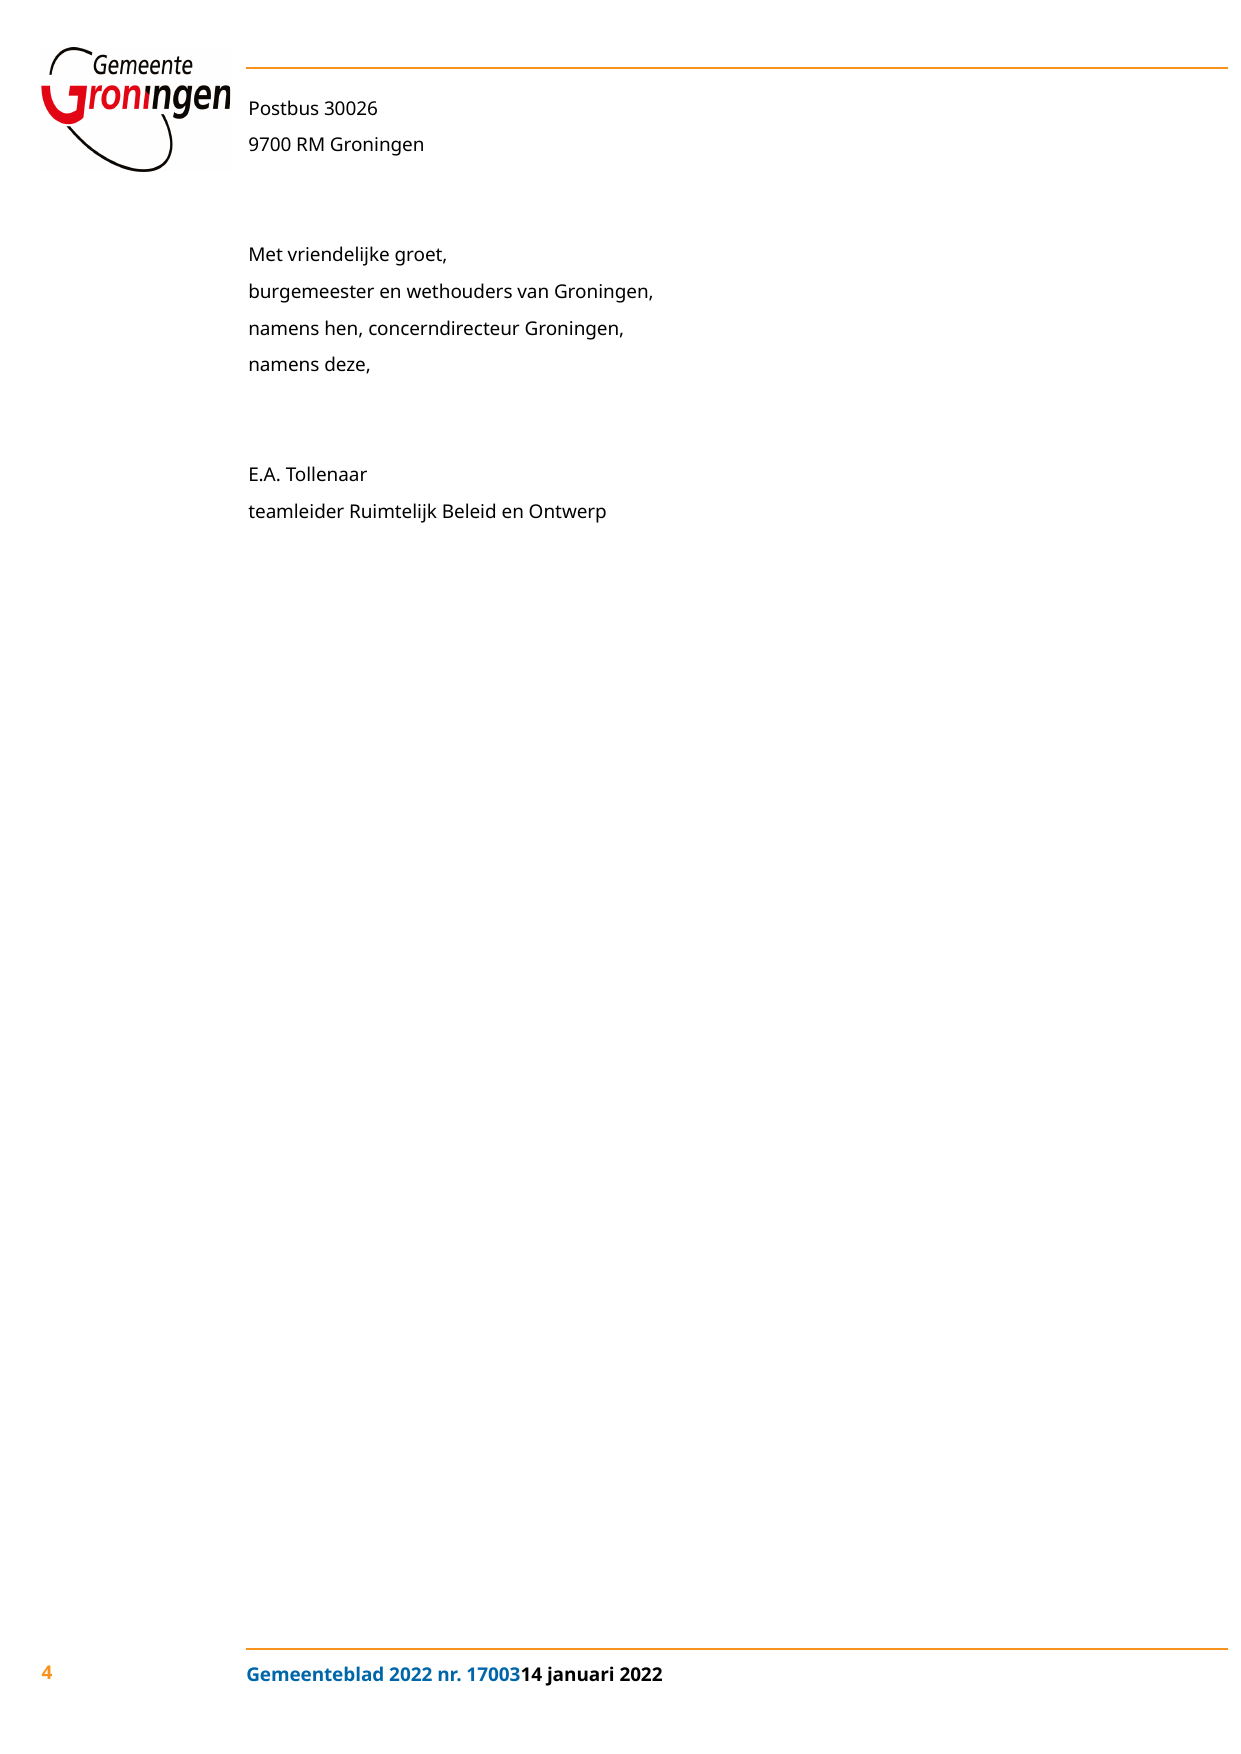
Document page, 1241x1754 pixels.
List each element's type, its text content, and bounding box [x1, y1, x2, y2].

text 9700 RM Groningen [248, 131, 1152, 157]
text namens hen, concerndirecteur Groningen, [248, 315, 1152, 341]
text Met vriendelijke groet, [248, 241, 1152, 267]
picture [41, 47, 231, 172]
text Postbus 30026 [248, 95, 1152, 121]
text burgemeester en wethouders van Groningen, [248, 278, 1152, 304]
text namens deze, [248, 351, 1152, 377]
text teamleider Ruimtelijk Beleid en Ontwerp [248, 498, 1152, 524]
text E.A. Tollenaar [248, 461, 1152, 487]
